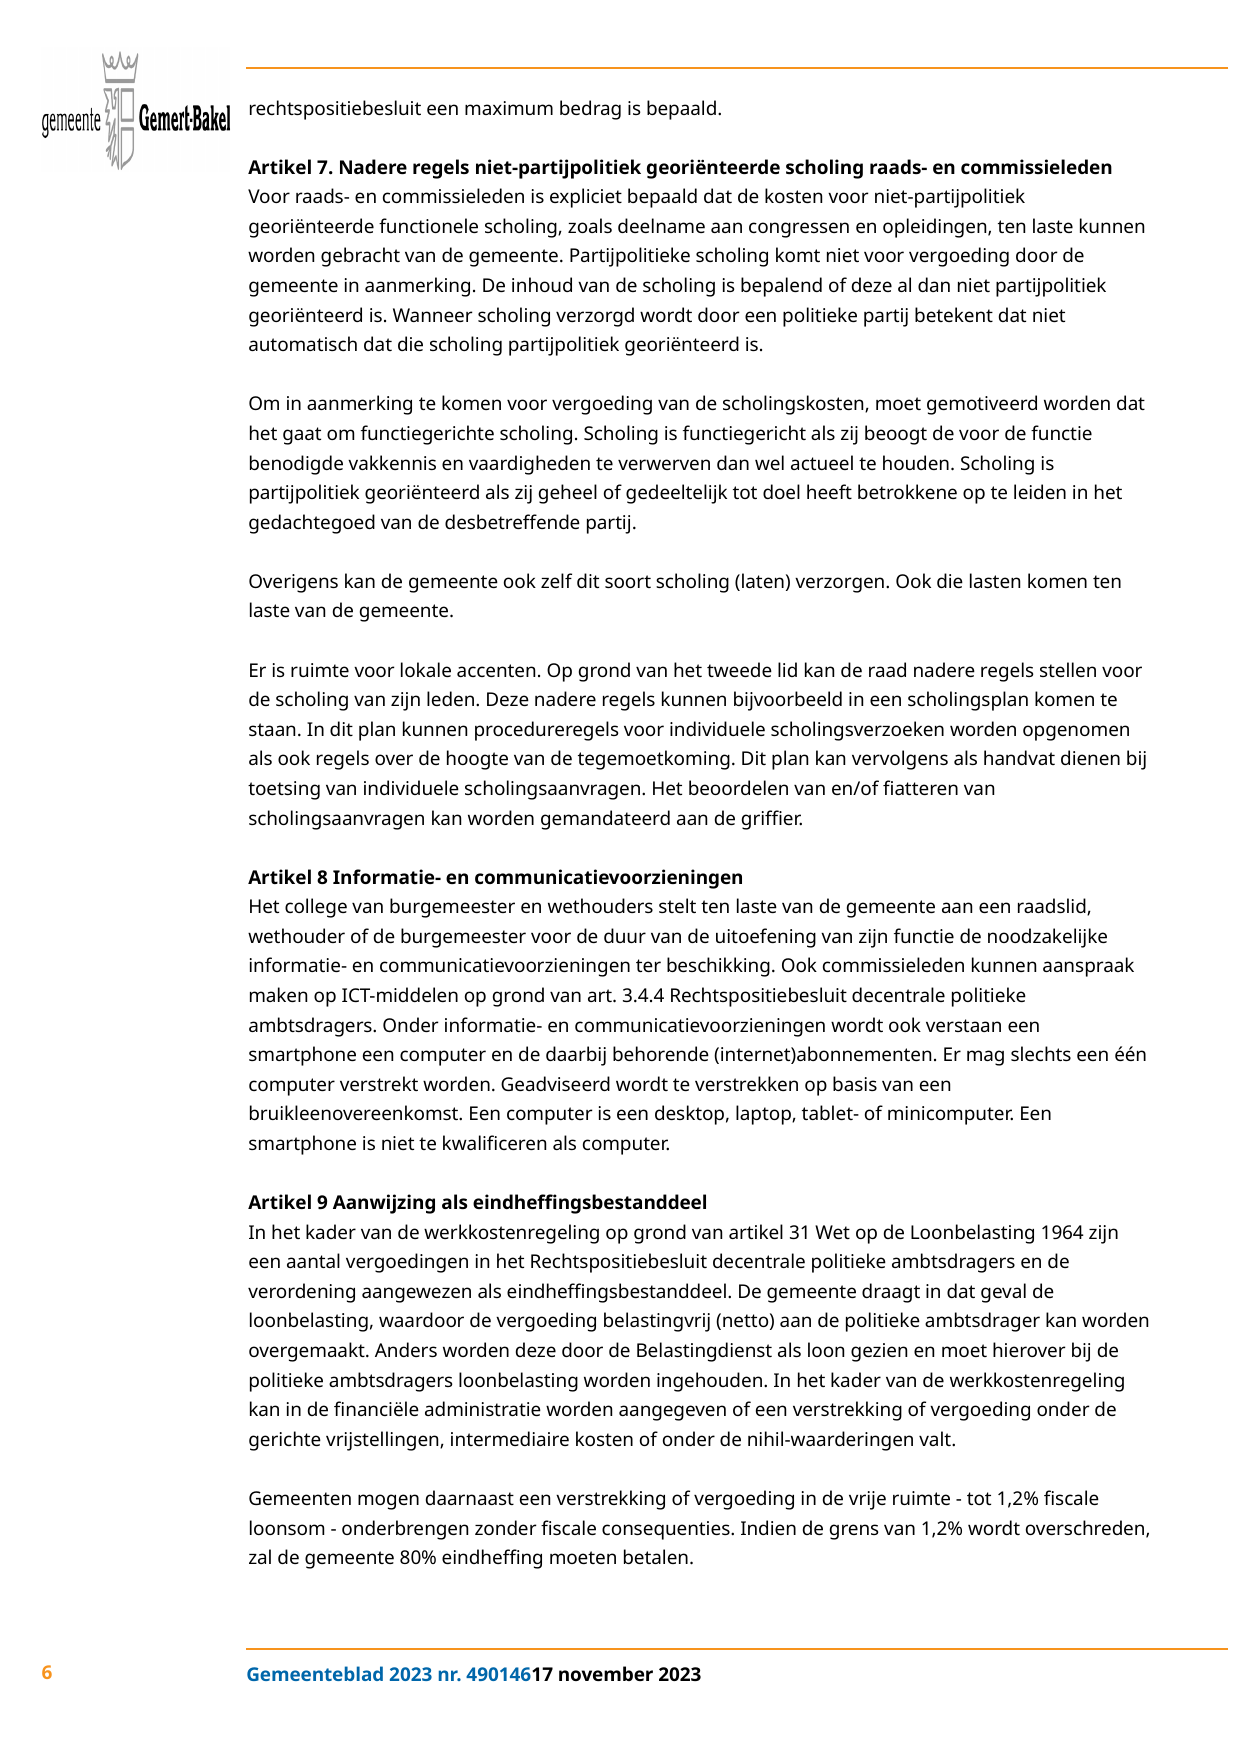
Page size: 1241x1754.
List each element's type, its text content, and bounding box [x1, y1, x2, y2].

text Overigens kan de gemeente ook zelf dit soort scholing (laten) verzorgen. Ook die lasten komen ten laste van de gemeente. [248, 568, 1152, 623]
text In het kader van de werkkostenregeling op grond van artikel 31 Wet op de Loonbelasting 1964 zijn een aantal vergoedingen in het Rechtspositiebesluit decentrale politieke ambtsdragers en de verordening aangewezen als eindheffingsbestanddeel. De gemeente draagt in dat geval de loonbelasting, waardoor de vergoeding belastingvrij (netto) aan de politieke ambtsdrager kan worden overgemaakt. Anders worden deze door de Belastingdienst als loon gezien en moet hierover bij de politieke ambtsdragers loonbelasting worden ingehouden. In het kader van de werkkostenregeling kan in de financiële administratie worden aangegeven of een verstrekking of vergoeding onder de gerichte vrijstellingen, intermediaire kosten of onder de nihil-waarderingen valt. [248, 1219, 1152, 1452]
text Artikel 7. Nadere regels niet-partijpolitiek georiënteerde scholing raads- en commissieleden [248, 154, 1152, 180]
text Artikel 8 Informatie- en communicatievoorzieningen [248, 864, 1152, 890]
text Voor raads- en commissieleden is expliciet bepaald dat de kosten voor niet-partijpolitiek georiënteerde functionele scholing, zoals deelname aan congressen en opleidingen, ten laste kunnen worden gebracht van de gemeente. Partijpolitieke scholing komt niet voor vergoeding door de gemeente in aanmerking. De inhoud van de scholing is bepalend of deze al dan niet partijpolitiek georiënteerd is. Wanneer scholing verzorgd wordt door een politieke partij betekent dat niet automatisch dat die scholing partijpolitiek georiënteerd is. [248, 183, 1152, 357]
picture [41, 47, 231, 172]
text Artikel 9 Aanwijzing als eindheffingsbestanddeel [248, 1189, 1152, 1215]
text Er is ruimte voor lokale accenten. Op grond van het tweede lid kan de raad nadere regels stellen voor de scholing van zijn leden. Deze nadere regels kunnen bijvoorbeeld in een scholingsplan komen te staan. In dit plan kunnen procedureregels voor individuele scholingsverzoeken worden opgenomen als ook regels over de hoogte van de tegemoetkoming. Dit plan kan vervolgens als handvat dienen bij toetsing van individuele scholingsaanvragen. Het beoordelen van en/of fiatteren van scholingsaanvragen kan worden gemandateerd aan de griffier. [248, 657, 1152, 831]
text Gemeenten mogen daarnaast een verstrekking of vergoeding in de vrije ruimte - tot 1,2% fiscale loonsom - onderbrengen zonder fiscale consequenties. Indien de grens van 1,2% wordt overschreden, zal de gemeente 80% eindheffing moeten betalen. [248, 1485, 1152, 1570]
text Om in aanmerking te komen voor vergoeding van de scholingskosten, moet gemotiveerd worden dat het gaat om functiegerichte scholing. Scholing is functiegericht als zij beoogt de voor de functie benodigde vakkennis en vaardigheden te verwerven dan wel actueel te houden. Scholing is partijpolitiek georiënteerd als zij geheel of gedeeltelijk tot doel heeft betrokkene op te leiden in het gedachtegoed van de desbetreffende partij. [248, 391, 1152, 535]
text rechtspositiebesluit een maximum bedrag is bepaald. [248, 95, 1152, 121]
text Het college van burgemeester en wethouders stelt ten laste van de gemeente aan een raadslid, wethouder of de burgemeester voor de duur van de uitoefening van zijn functie de noodzakelijke informatie- en communicatievoorzieningen ter beschikking. Ook commissieleden kunnen aanspraak maken op ICT-middelen op grond van art. 3.4.4 Rechtspositiebesluit decentrale politieke ambtsdragers. Onder informatie- en communicatievoorzieningen wordt ook verstaan een smartphone een computer en de daarbij behorende (internet)abonnementen. Er mag slechts een één computer verstrekt worden. Geadviseerd wordt te verstrekken op basis van een bruikleenovereenkomst. Een computer is een desktop, laptop, tablet- of minicomputer. Een smartphone is niet te kwalificeren als computer. [248, 893, 1152, 1156]
